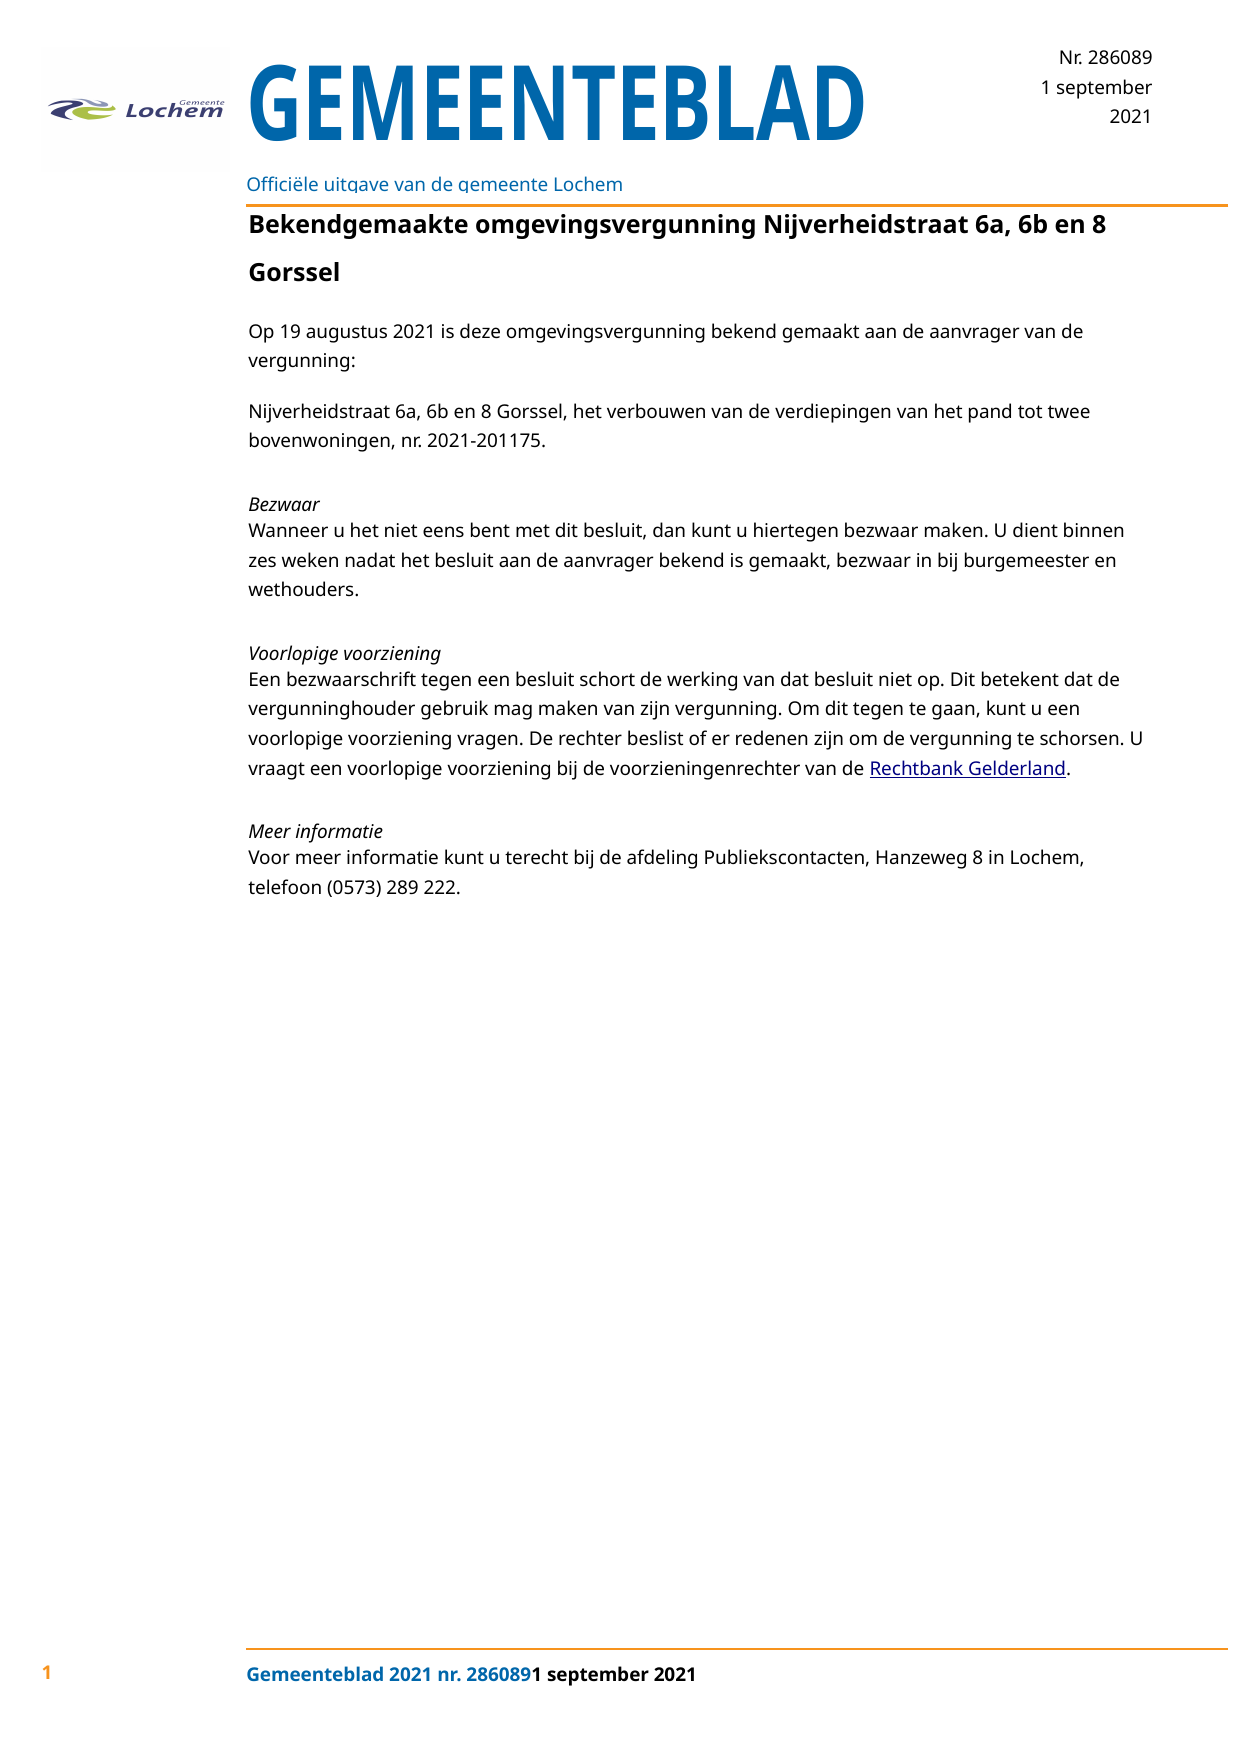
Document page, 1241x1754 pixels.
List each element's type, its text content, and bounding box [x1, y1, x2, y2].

picture [41, 47, 231, 172]
text Een bezwaarschrift tegen een besluit schort de werking van dat besluit niet op. Dit betekent dat de vergunninghouder gebruik mag maken van zijn vergunning. Om dit tegen te gaan, kunt u een voorlopige voorziening vragen. De rechter beslist of er redenen zijn om de vergunning te schorsen. U vraagt een voorlopige voorziening bij de voorzieningenrechter van de Rechtbank Gelderland. [248, 666, 1152, 781]
text Op 19 augustus 2021 is deze omgevingsvergunning bekend gemaakt aan de aanvrager van de vergunning: [248, 318, 1152, 373]
text Bezwaar [248, 491, 1152, 517]
text Bekendgemaakte omgevingsvergunning Nijverheidstraat 6a, 6b en 8 Gorssel [248, 207, 1152, 288]
text Meer informatie [248, 819, 1152, 844]
text Nijverheidstraat 6a, 6b en 8 Gorssel, het verbouwen van de verdiepingen van het pand tot twee bovenwoningen, nr. 2021-201175. [248, 398, 1152, 453]
text Wanneer u het niet eens bent met dit besluit, dan kunt u hiertegen bezwaar maken. U dient binnen zes weken nadat het besluit aan de aanvrager bekend is gemaakt, bezwaar in bij burgemeester en wethouders. [248, 517, 1152, 602]
text Voor meer informatie kunt u terecht bij de afdeling Publiekscontacten, Hanzeweg 8 in Lochem, telefoon (0573) 289 222. [248, 844, 1152, 900]
text Voorlopige voorziening [248, 640, 1152, 666]
